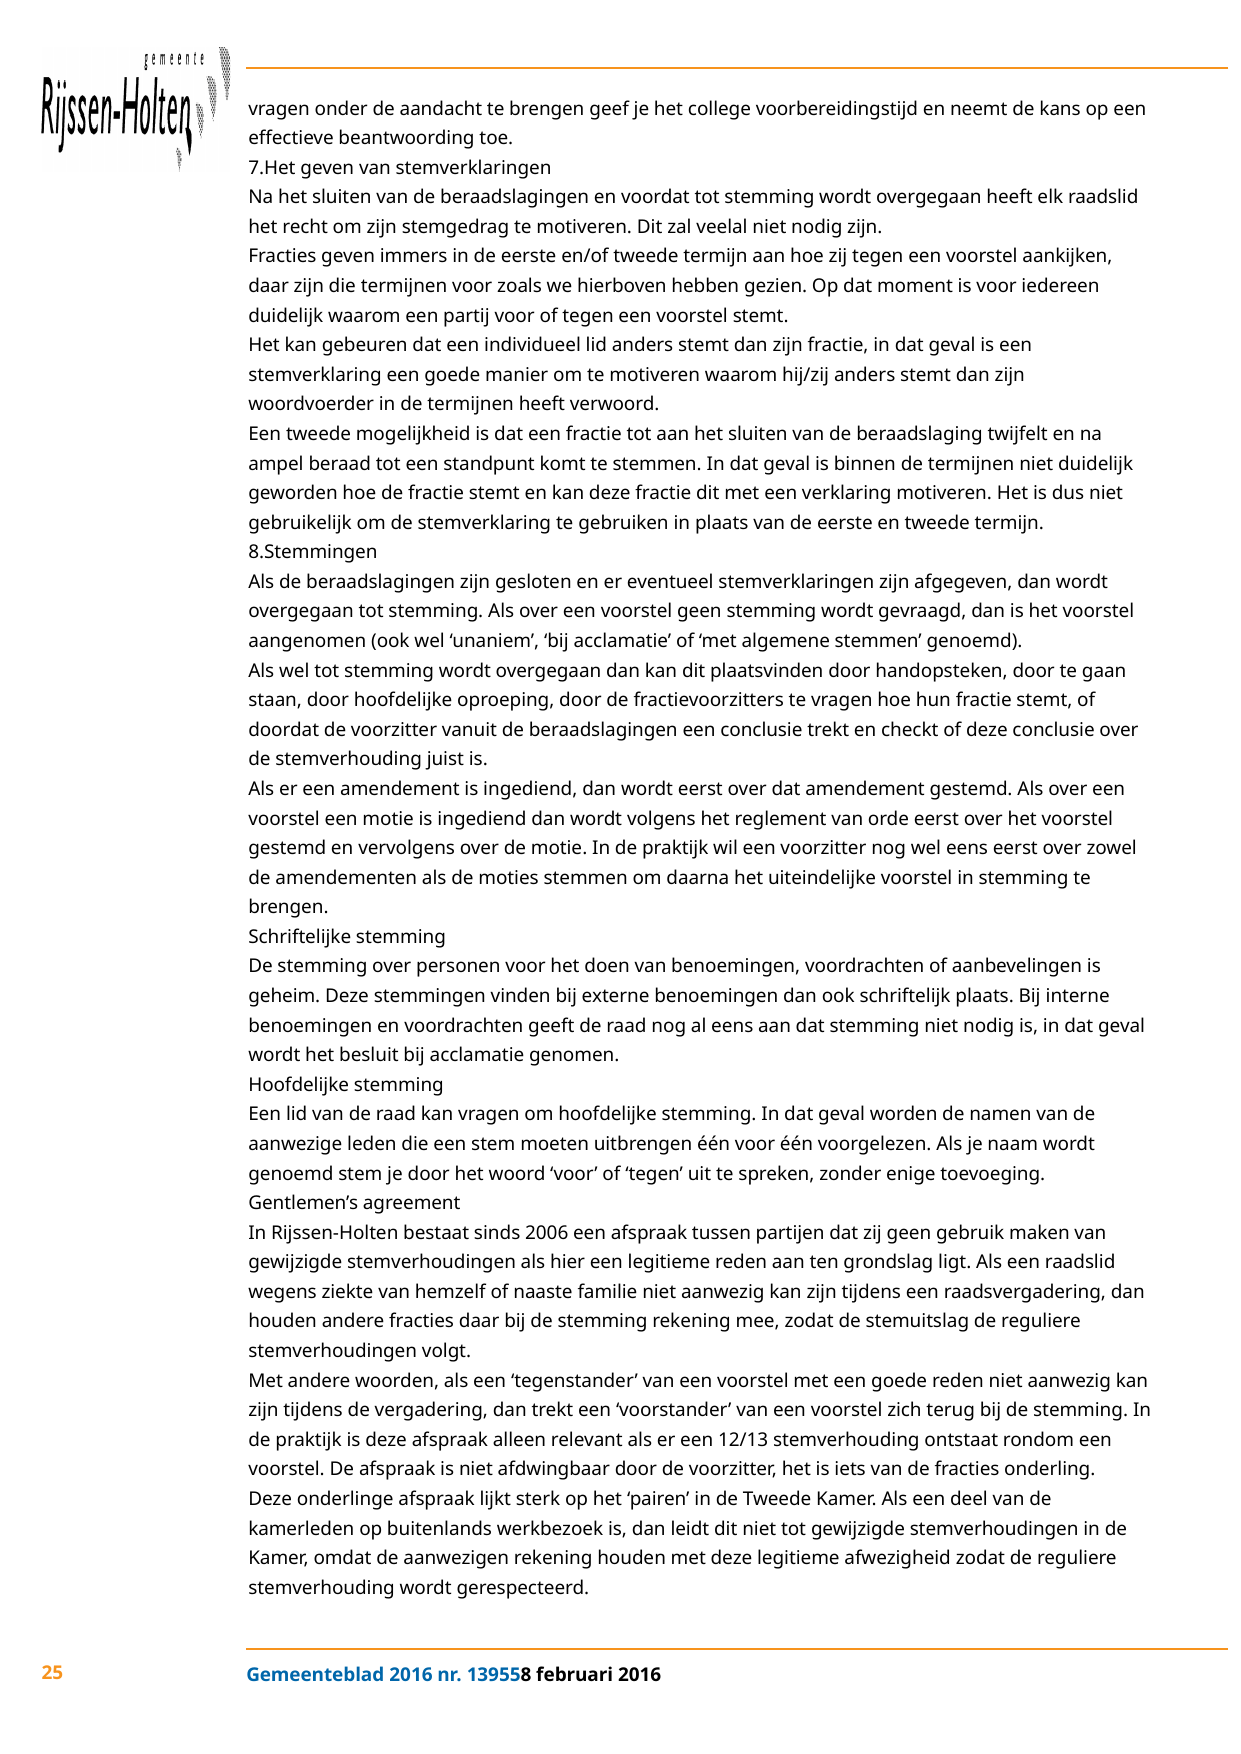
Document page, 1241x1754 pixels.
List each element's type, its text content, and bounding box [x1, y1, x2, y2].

text Als er een amendement is ingediend, dan wordt eerst over dat amendement gestemd. Als over een voorstel een motie is ingediend dan wordt volgens het reglement van orde eerst over het voorstel gestemd en vervolgens over de motie. In de praktijk wil een voorzitter nog wel eens eerst over zowel de amendementen als de moties stemmen om daarna het uiteindelijke voorstel in stemming te brengen. [248, 775, 1152, 919]
text In Rijssen-Holten bestaat sinds 2006 een afspraak tussen partijen dat zij geen gebruik maken van gewijzigde stemverhoudingen als hier een legitieme reden aan ten grondslag ligt. Als een raadslid wegens ziekte van hemzelf of naaste familie niet aanwezig kan zijn tijdens een raadsvergadering, dan houden andere fracties daar bij de stemming rekening mee, zodat de stemuitslag de reguliere stemverhoudingen volgt. [248, 1219, 1152, 1363]
text Als de beraadslagingen zijn gesloten en er eventueel stemverklaringen zijn afgegeven, dan wordt overgegaan tot stemming. Als over een voorstel geen stemming wordt gevraagd, dan is het voorstel aangenomen (ook wel ‘unaniem’, ‘bij acclamatie’ of ‘met algemene stemmen’ genoemd). [248, 568, 1152, 653]
text Schriftelijke stemming [248, 923, 1152, 949]
text Fracties geven immers in de eerste en/of tweede termijn aan hoe zij tegen een voorstel aankijken, daar zijn die termijnen voor zoals we hierboven hebben gezien. Op dat moment is voor iedereen duidelijk waarom een partij voor of tegen een voorstel stemt. [248, 243, 1152, 328]
text Een tweede mogelijkheid is dat een fractie tot aan het sluiten van de beraadslaging twijfelt en na ampel beraad tot een standpunt komt te stemmen. In dat geval is binnen de termijnen niet duidelijk geworden hoe de fractie stemt en kan deze fractie dit met een verklaring motiveren. Het is dus niet gebruikelijk om de stemverklaring te gebruiken in plaats van de eerste en tweede termijn. [248, 420, 1152, 535]
text De stemming over personen voor het doen van benoemingen, voordrachten of aanbevelingen is geheim. Deze stemmingen vinden bij externe benoemingen dan ook schriftelijk plaats. Bij interne benoemingen en voordrachten geeft de raad nog al eens aan dat stemming niet nodig is, in dat geval wordt het besluit bij acclamatie genomen. [248, 953, 1152, 1067]
text Met andere woorden, als een ‘tegenstander’ van een voorstel met een goede reden niet aanwezig kan zijn tijdens de vergadering, dan trekt een ‘voorstander’ van een voorstel zich terug bij de stemming. In de praktijk is deze afspraak alleen relevant als er een 12/13 stemverhouding ontstaat rondom een voorstel. De afspraak is niet afdwingbaar door de voorzitter, het is iets van de fracties onderling. [248, 1367, 1152, 1481]
text Het kan gebeuren dat een individueel lid anders stemt dan zijn fractie, in dat geval is een stemverklaring een goede manier om te motiveren waarom hij/zij anders stemt dan zijn woordvoerder in de termijnen heeft verwoord. [248, 331, 1152, 416]
text Na het sluiten van de beraadslagingen en voordat tot stemming wordt overgegaan heeft elk raadslid het recht om zijn stemgedrag te motiveren. Dit zal veelal niet nodig zijn. [248, 183, 1152, 239]
text 7.Het geven van stemverklaringen [248, 154, 1152, 180]
text 8.Stemmingen [248, 538, 1152, 564]
text Hoofdelijke stemming [248, 1071, 1152, 1097]
text Een lid van de raad kan vragen om hoofdelijke stemming. In dat geval worden de namen van de aanwezige leden die een stem moeten uitbrengen één voor één voorgelezen. Als je naam wordt genoemd stem je door het woord ‘voor’ of ‘tegen’ uit te spreken, zonder enige toevoeging. [248, 1101, 1152, 1186]
text Deze onderlinge afspraak lijkt sterk op het ‘pairen’ in de Tweede Kamer. Als een deel van de kamerleden op buitenlands werkbezoek is, dan leidt dit niet tot gewijzigde stemverhoudingen in de Kamer, omdat de aanwezigen rekening houden met deze legitieme afwezigheid zodat de reguliere stemverhouding wordt gerespecteerd. [248, 1485, 1152, 1600]
text Gentlemen’s agreement [248, 1189, 1152, 1215]
picture [41, 47, 231, 172]
text Als wel tot stemming wordt overgegaan dan kan dit plaatsvinden door handopsteken, door te gaan staan, door hoofdelijke oproeping, door de fractievoorzitters te vragen hoe hun fractie stemt, of doordat de voorzitter vanuit de beraadslagingen een conclusie trekt en checkt of deze conclusie over de stemverhouding juist is. [248, 657, 1152, 771]
text vragen onder de aandacht te brengen geef je het college voorbereidingstijd en neemt de kans op een effectieve beantwoording toe. [248, 95, 1152, 150]
